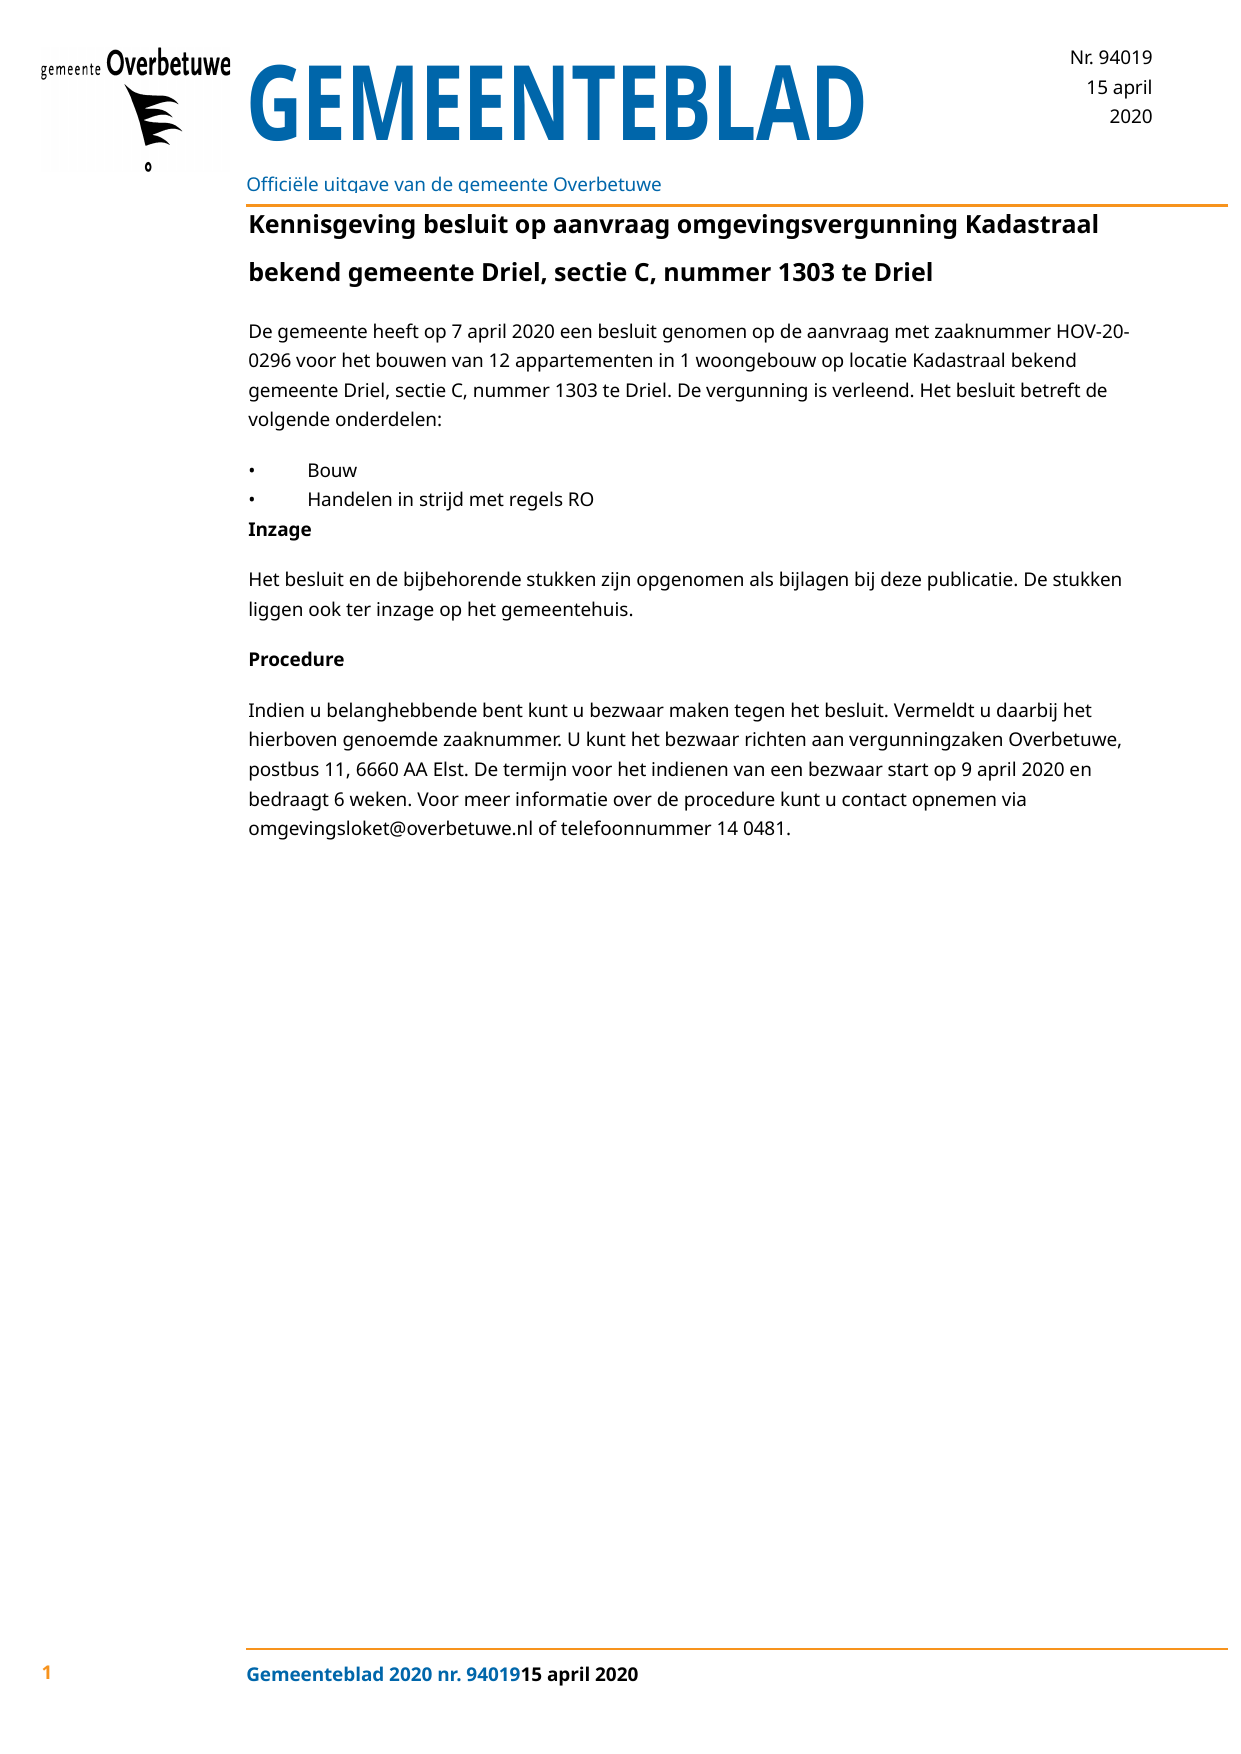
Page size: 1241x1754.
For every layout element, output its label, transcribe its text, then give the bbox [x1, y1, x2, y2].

picture [41, 47, 231, 172]
list Handelen in strijd met regels RO [248, 487, 1152, 512]
text Inzage [248, 516, 1152, 542]
text De gemeente heeft op 7 april 2020 een besluit genomen op de aanvraag met zaaknummer HOV-20-0296 voor het bouwen van 12 appartementen in 1 woongebouw op locatie Kadastraal bekend gemeente Driel, sectie C, nummer 1303 te Driel. De vergunning is verleend. Het besluit betreft de volgende onderdelen: [248, 318, 1152, 432]
list Bouw [248, 457, 1152, 483]
text Het besluit en de bijbehorende stukken zijn opgenomen als bijlagen bij deze publicatie. De stukken liggen ook ter inzage op het gemeentehuis. [248, 567, 1152, 622]
text Kennisgeving besluit op aanvraag omgevingsvergunning Kadastraal bekend gemeente Driel, sectie C, nummer 1303 te Driel [248, 207, 1152, 288]
text Indien u belanghebbende bent kunt u bezwaar maken tegen het besluit. Vermeldt u daarbij het hierboven genoemde zaaknummer. U kunt het bezwaar richten aan vergunningzaken Overbetuwe, postbus 11, 6660 AA Elst. De termijn voor het indienen van een bezwaar start op 9 april 2020 en bedraagt 6 weken. Voor meer informatie over de procedure kunt u contact opnemen via omgevingsloket@overbetuwe.nl of telefoonnummer 14 0481. [248, 697, 1152, 841]
text Procedure [248, 647, 1152, 672]
